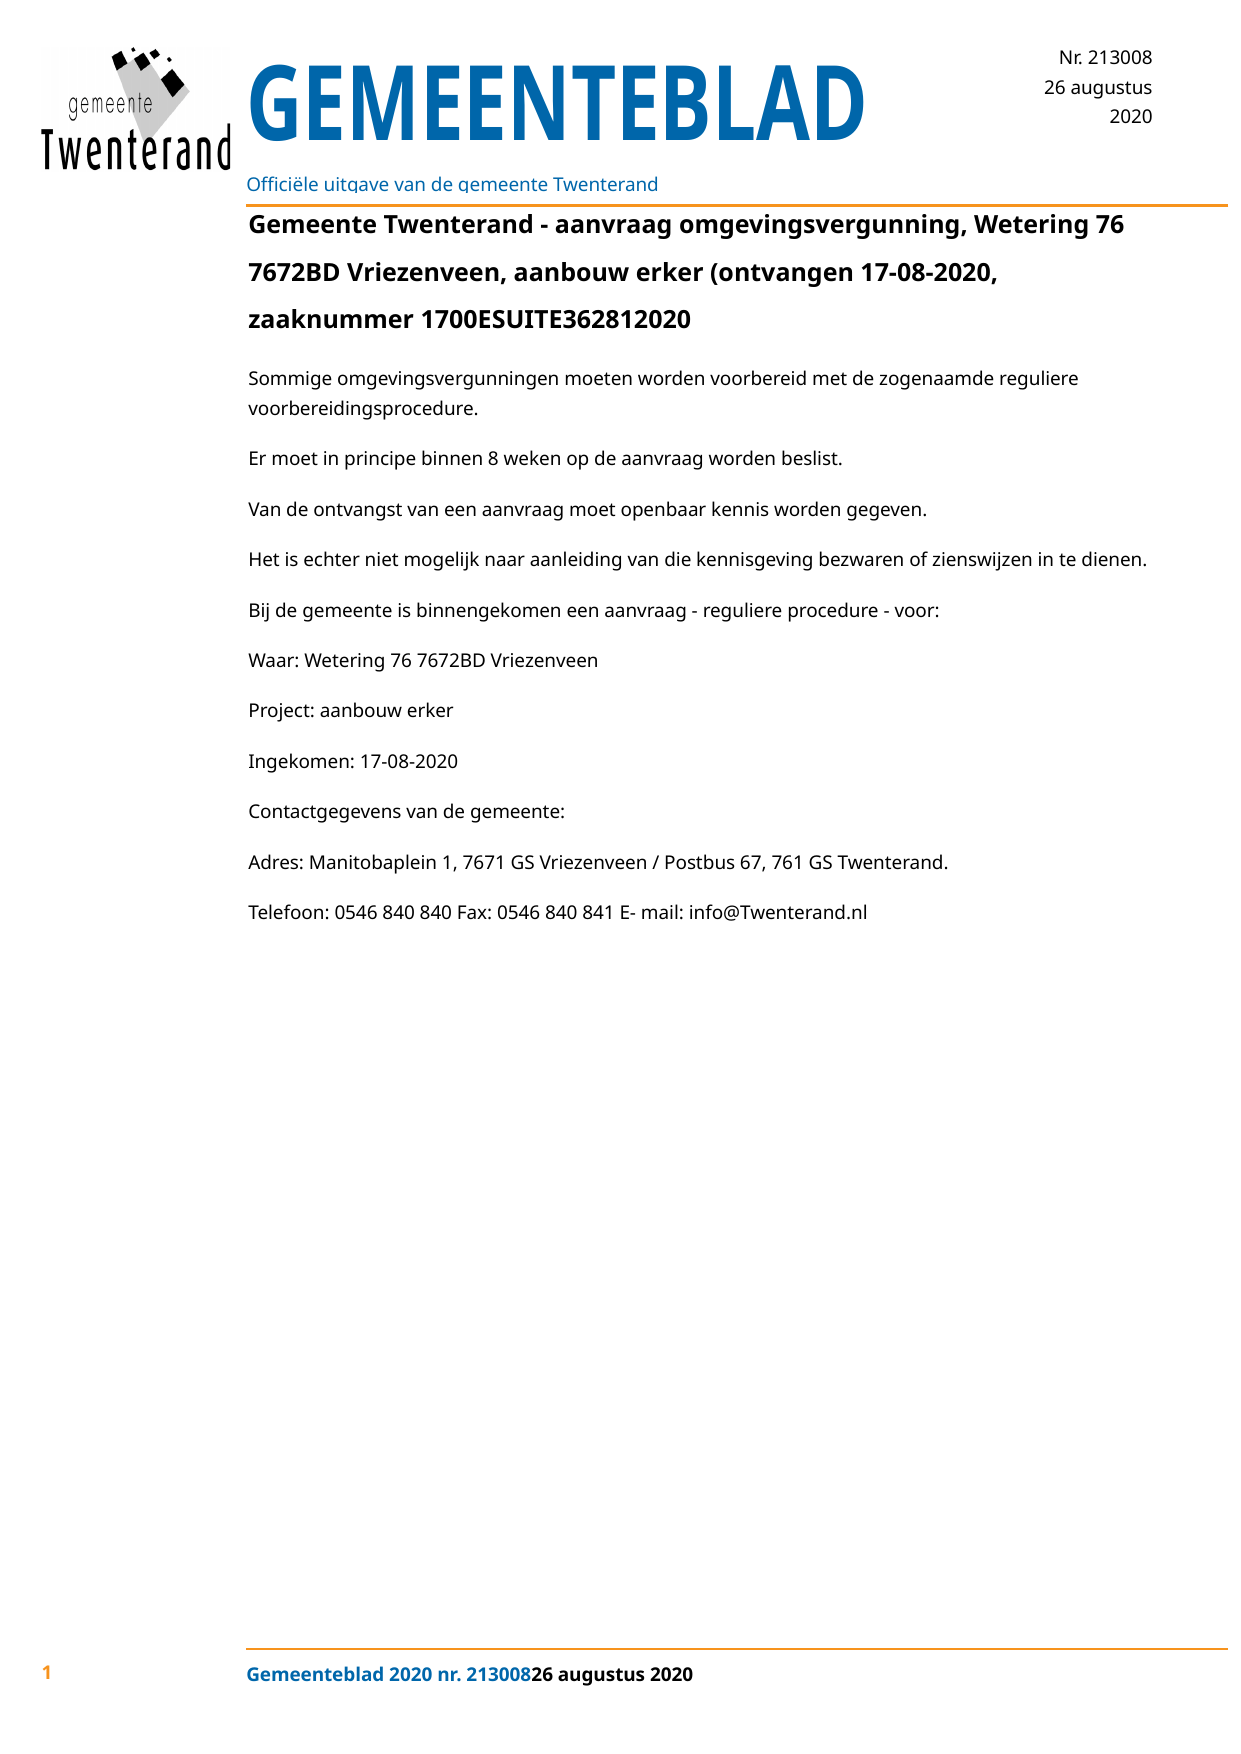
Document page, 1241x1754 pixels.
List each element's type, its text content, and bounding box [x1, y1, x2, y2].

picture [41, 47, 231, 172]
text Er moet in principe binnen 8 weken op de aanvraag worden beslist. [248, 446, 1152, 471]
text Project: aanbouw erker [248, 698, 1152, 723]
text Sommige omgevingsvergunningen moeten worden voorbereid met de zogenaamde reguliere voorbereidingsprocedure. [248, 366, 1152, 421]
text Bij de gemeente is binnengekomen een aanvraag - reguliere procedure - voor: [248, 597, 1152, 622]
text Contactgegevens van de gemeente: [248, 798, 1152, 824]
text Waar: Wetering 76 7672BD Vriezenveen [248, 647, 1152, 673]
text Telefoon: 0546 840 840 Fax: 0546 840 841 E- mail: info@Twenterand.nl [248, 899, 1152, 925]
text Het is echter niet mogelijk naar aanleiding van die kennisgeving bezwaren of zienswijzen in te dienen. [248, 546, 1152, 572]
text Ingekomen: 17-08-2020 [248, 748, 1152, 774]
text Adres: Manitobaplein 1, 7671 GS Vriezenveen / Postbus 67, 761 GS Twenterand. [248, 849, 1152, 874]
text Van de ontvangst van een aanvraag moet openbaar kennis worden gegeven. [248, 496, 1152, 522]
text Gemeente Twenterand - aanvraag omgevingsvergunning, Wetering 76 7672BD Vriezenveen, aanbouw erker (ontvangen 17-08-2020, zaaknummer 1700ESUITE362812020 [248, 207, 1152, 336]
